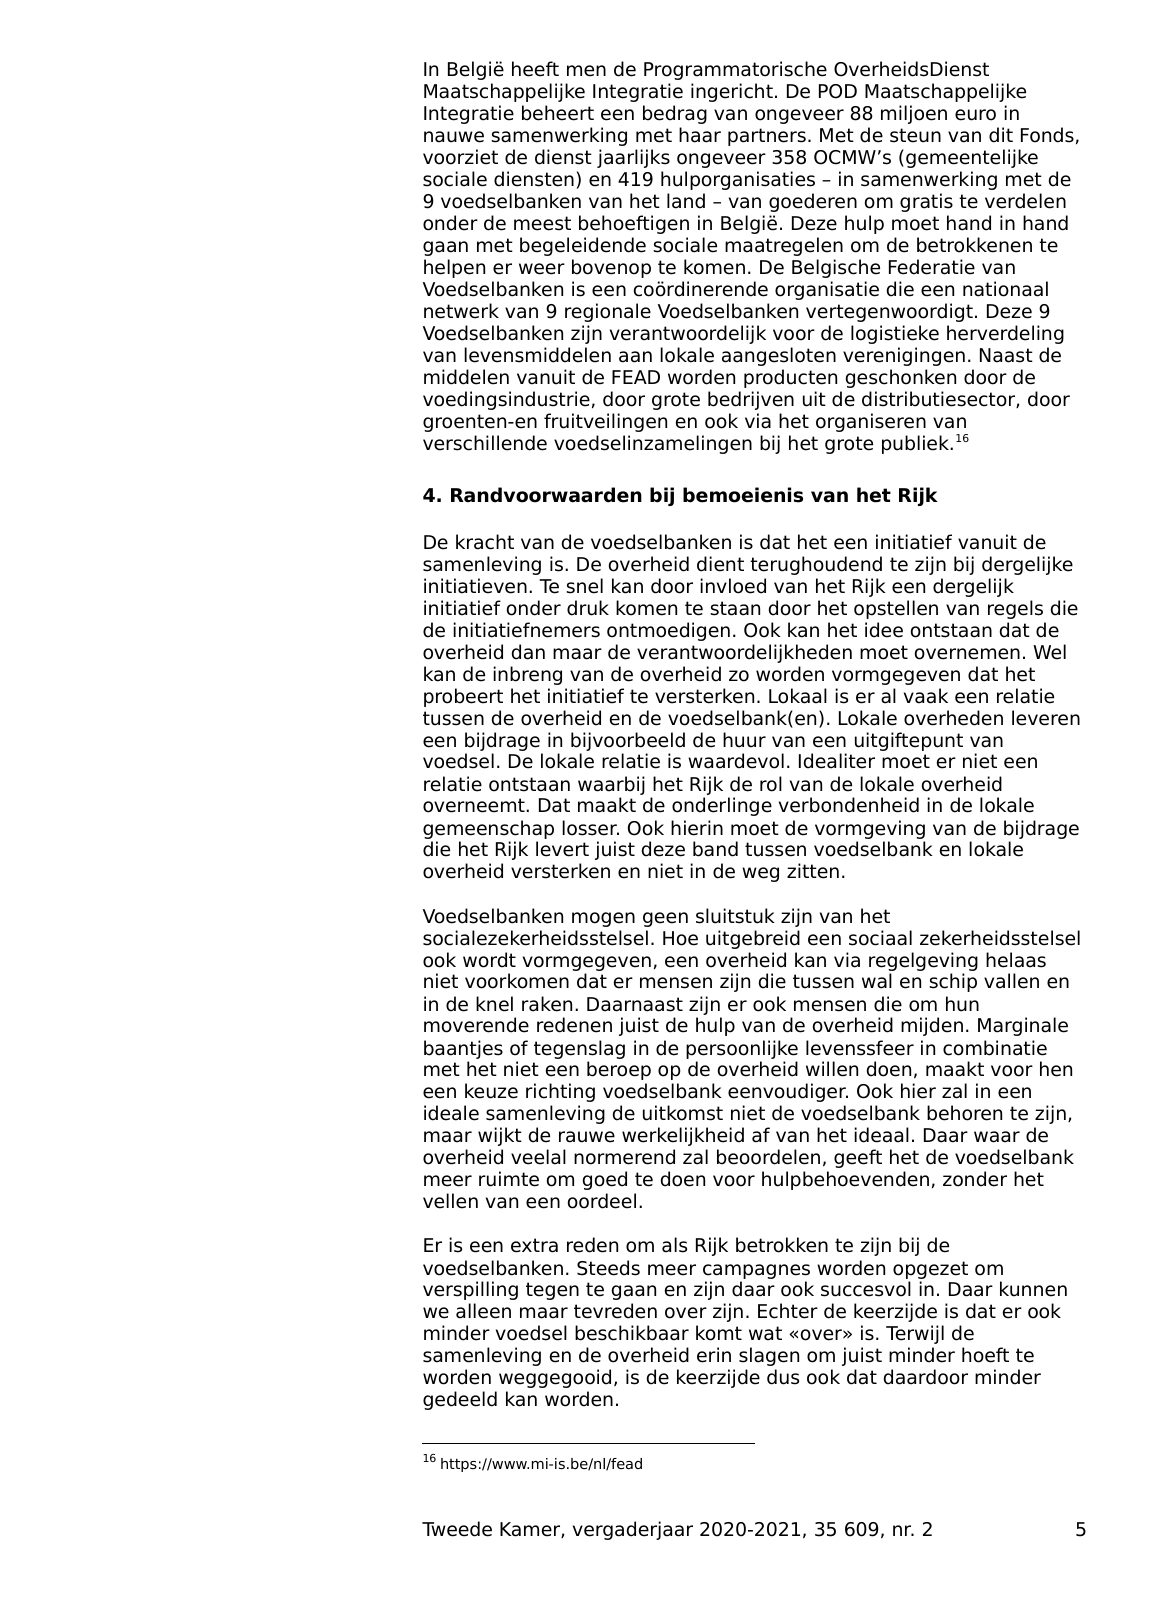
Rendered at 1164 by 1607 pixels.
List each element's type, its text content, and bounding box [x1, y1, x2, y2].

subtitle 4. Randvoorwaarden bij bemoeienis van het Rijk [422, 485, 1087, 507]
text Er is een extra reden om als Rijk betrokken te zijn bij de voedselbanken. Steeds meer campagnes worden opgezet om verspilling tegen te gaan en zijn daar ook succesvol in. Daar kunnen we alleen maar tevreden over zijn. Echter de keerzijde is dat er ook minder voedsel beschikbaar komt wat «over» is. Terwijl de samenleving en de overheid erin slagen om juist minder hoeft te worden weggegooid, is de keerzijde dus ook dat daardoor minder gedeeld kan worden. [422, 1235, 1087, 1411]
text De kracht van de voedselbanken is dat het een initiatief vanuit de samenleving is. De overheid dient terughoudend te zijn bij dergelijke initiatieven. Te snel kan door invloed van het Rijk een dergelijk initiatief onder druk komen te staan door het opstellen van regels die de initiatiefnemers ontmoedigen. Ook kan het idee ontstaan dat de overheid dan maar de verantwoordelijkheden moet overnemen. Wel kan de inbreng van de overheid zo worden vormgegeven dat het probeert het initiatief te versterken. Lokaal is er al vaak een relatie tussen de overheid en de voedselbank(en). Lokale overheden leveren een bijdrage in bijvoorbeeld de huur van een uitgiftepunt van voedsel. De lokale relatie is waardevol. Idealiter moet er niet een relatie ontstaan waarbij het Rijk de rol van de lokale overheid overneemt. Dat maakt de onderlinge verbondenheid in de lokale gemeenschap losser. Ook hierin moet de vormgeving van de bijdrage die het Rijk levert juist deze band tussen voedselbank en lokale overheid versterken en niet in de weg zitten. [422, 532, 1087, 883]
text https://www.mi-is.be/nl/fead [422, 1452, 1087, 1474]
text Voedselbanken mogen geen sluitstuk zijn van het socialezekerheidsstelsel. Hoe uitgebreid een sociaal zekerheidsstelsel ook wordt vormgegeven, een overheid kan via regelgeving helaas niet voorkomen dat er mensen zijn die tussen wal en schip vallen en in de knel raken. Daarnaast zijn er ook mensen die om hun moverende redenen juist de hulp van de overheid mijden. Marginale baantjes of tegenslag in de persoonlijke levenssfeer in combinatie met het niet een beroep op de overheid willen doen, maakt voor hen een keuze richting voedselbank eenvoudiger. Ook hier zal in een ideale samenleving de uitkomst niet de voedselbank behoren te zijn, maar wijkt de rauwe werkelijkheid af van het ideaal. Daar waar de overheid veelal normerend zal beoordelen, geeft het de voedselbank meer ruimte om goed te doen voor hulpbehoevenden, zonder het vellen van een oordeel. [422, 906, 1087, 1213]
text In België heeft men de Programmatorische OverheidsDienst Maatschappelijke Integratie ingericht. De POD Maatschappelijke Integratie beheert een bedrag van ongeveer 88 miljoen euro in nauwe samenwerking met haar partners. Met de steun van dit Fonds, voorziet de dienst jaarlijks ongeveer 358 OCMW’s (gemeentelijke sociale diensten) en 419 hulporganisaties – in samenwerking met de 9 voedselbanken van het land – van goederen om gratis te verdelen onder de meest behoeftigen in België. Deze hulp moet hand in hand gaan met begeleidende sociale maatregelen om de betrokkenen te helpen er weer bovenop te komen. De Belgische Federatie van Voedselbanken is een coördinerende organisatie die een nationaal netwerk van 9 regionale Voedselbanken vertegenwoordigt. Deze 9 Voedselbanken zijn verantwoordelijk voor de logistieke herverdeling van levensmiddelen aan lokale aangesloten verenigingen. Naast de middelen vanuit de FEAD worden producten geschonken door de voedingsindustrie, door grote bedrijven uit de distributiesector, door groenten-en fruitveilingen en ook via het organiseren van verschillende voedselinzamelingen bij het grote publiek. [422, 59, 1087, 455]
